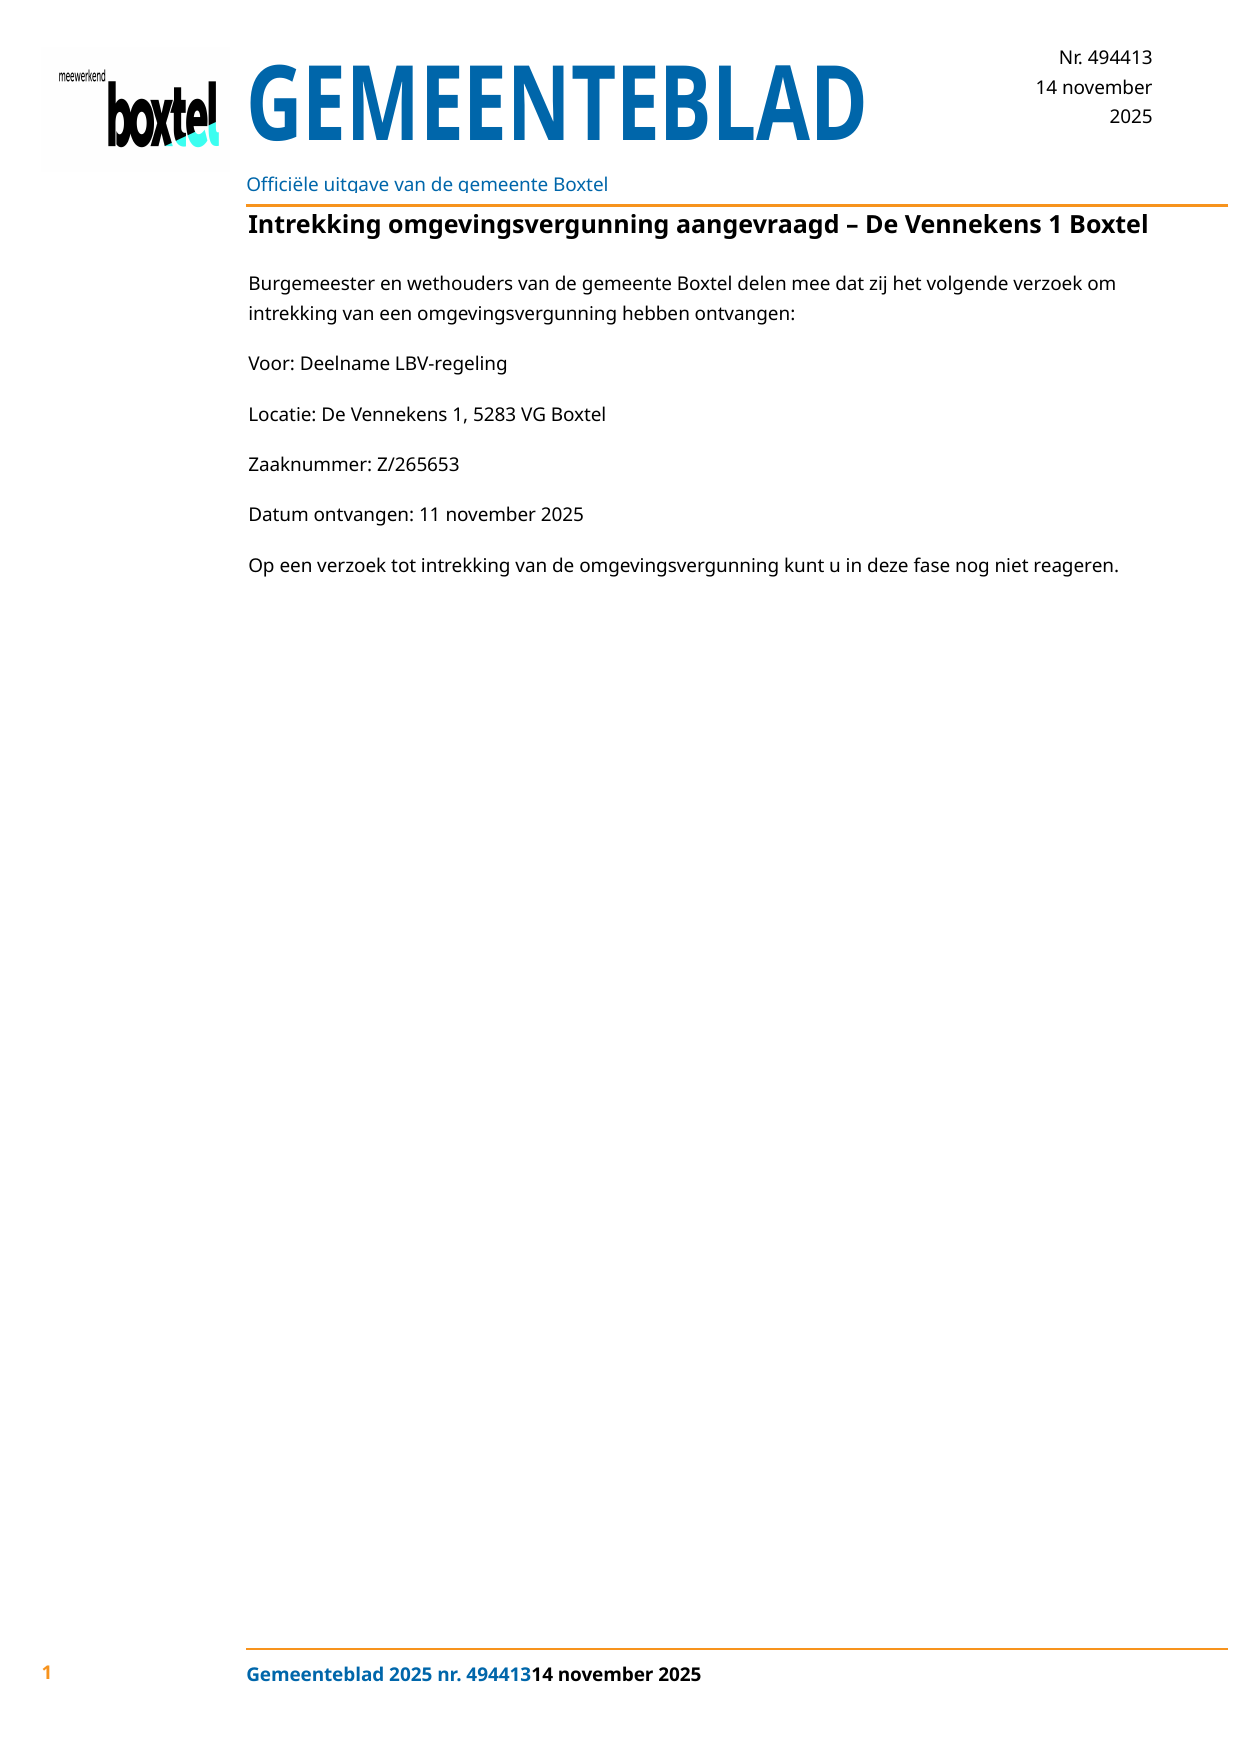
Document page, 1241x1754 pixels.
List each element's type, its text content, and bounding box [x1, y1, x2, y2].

text Zaaknummer: Z/265653 [248, 451, 1152, 477]
text Intrekking omgevingsvergunning aangevraagd – De Vennekens 1 Boxtel [248, 207, 1152, 241]
text Voor: Deelname LBV-regeling [248, 350, 1152, 376]
text Locatie: De Vennekens 1, 5283 VG Boxtel [248, 401, 1152, 426]
picture [41, 47, 231, 172]
text Datum ontvangen: 11 november 2025 [248, 502, 1152, 527]
text Burgemeester en wethouders van de gemeente Boxtel delen mee dat zij het volgende verzoek om intrekking van een omgevingsvergunning hebben ontvangen: [248, 270, 1152, 326]
text Op een verzoek tot intrekking van de omgevingsvergunning kunt u in deze fase nog niet reageren. [248, 552, 1152, 578]
